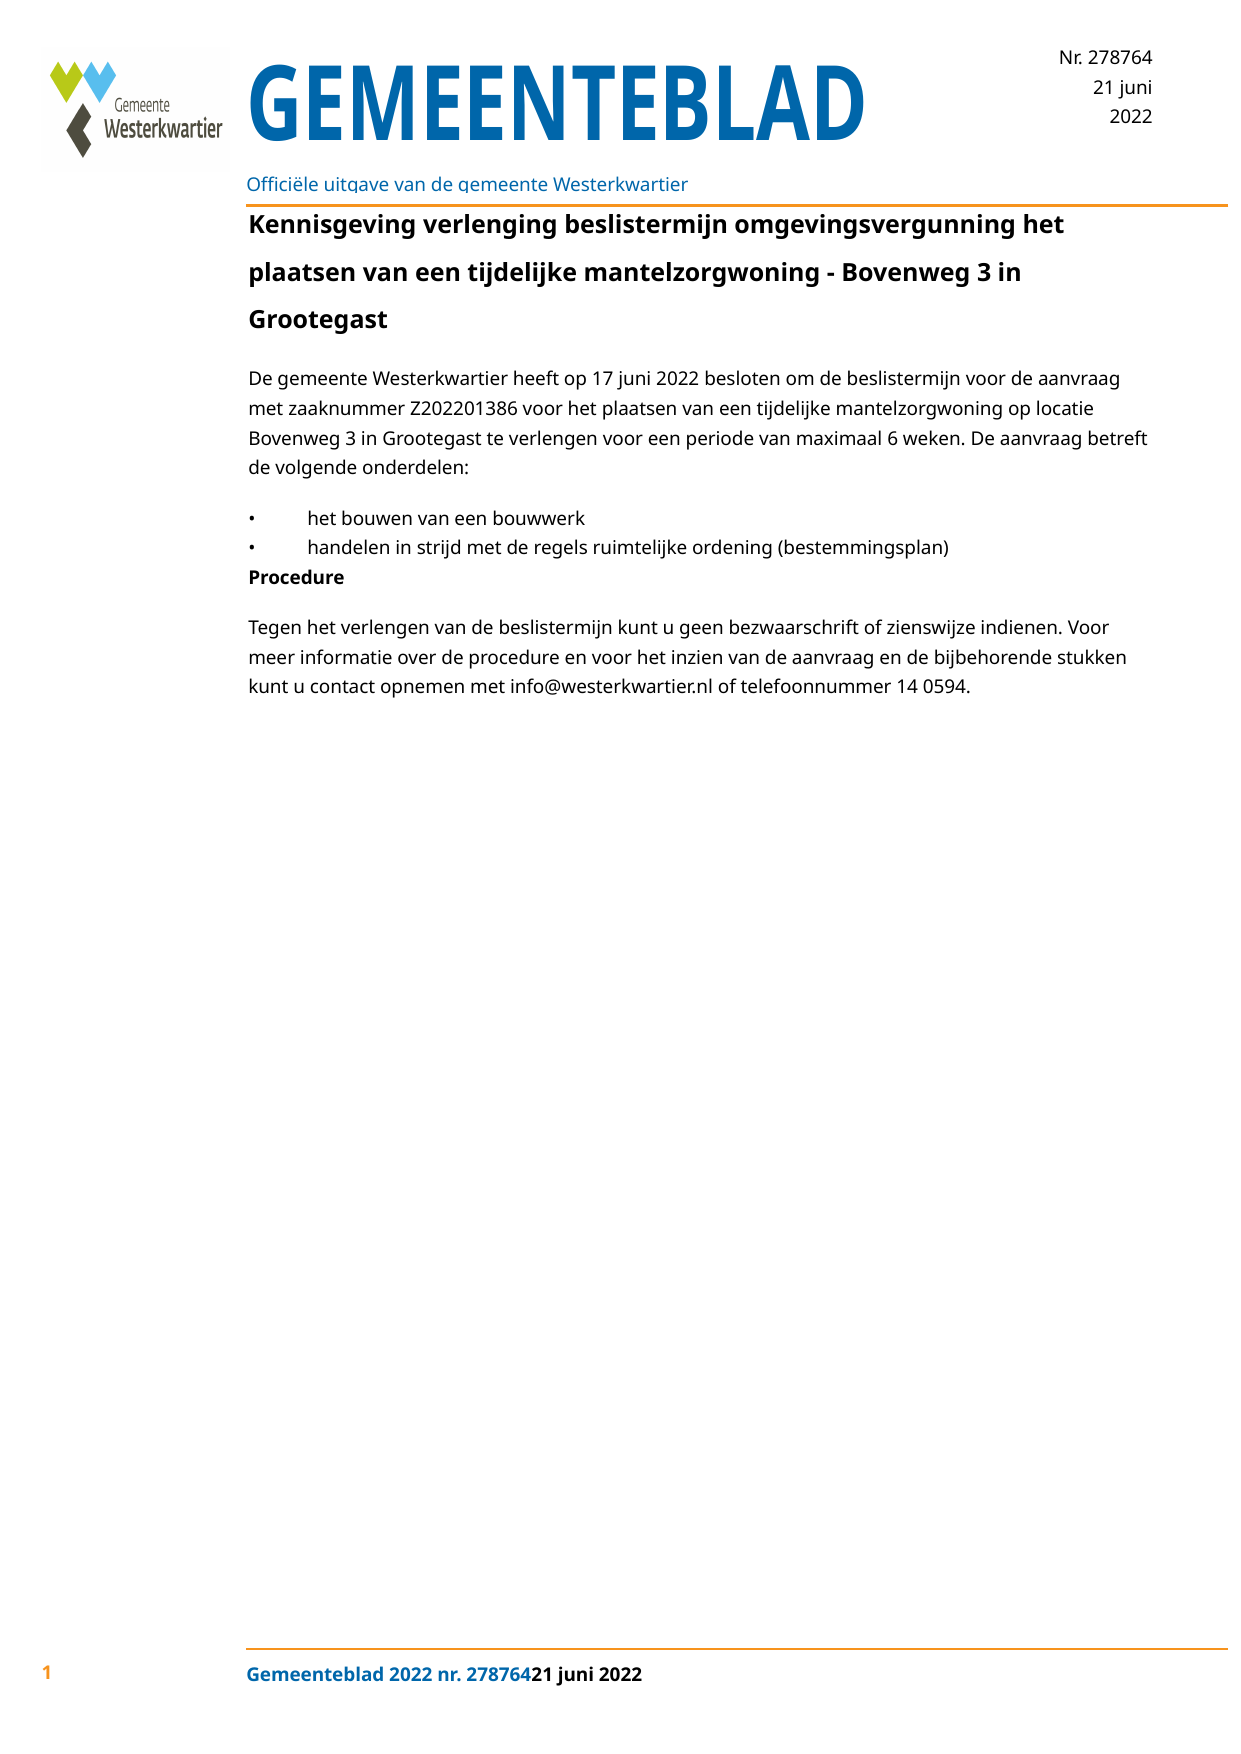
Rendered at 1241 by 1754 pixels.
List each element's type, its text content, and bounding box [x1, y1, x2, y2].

picture [41, 47, 231, 172]
text Procedure [248, 564, 1152, 589]
list handelen in strijd met de regels ruimtelijke ordening (bestemmingsplan) [248, 534, 1152, 560]
text Tegen het verlengen van de beslistermijn kunt u geen bezwaarschrift of zienswijze indienen. Voor meer informatie over de procedure en voor het inzien van de aanvraag en de bijbehorende stukken kunt u contact opnemen met info@westerkwartier.nl of telefoonnummer 14 0594. [248, 614, 1152, 699]
text Kennisgeving verlenging beslistermijn omgevingsvergunning het plaatsen van een tijdelijke mantelzorgwoning - Bovenweg 3 in Grootegast [248, 207, 1152, 336]
text De gemeente Westerkwartier heeft op 17 juni 2022 besloten om de beslistermijn voor de aanvraag met zaaknummer Z202201386 voor het plaatsen van een tijdelijke mantelzorgwoning op locatie Bovenweg 3 in Grootegast te verlengen voor een periode van maximaal 6 weken. De aanvraag betreft de volgende onderdelen: [248, 366, 1152, 480]
list het bouwen van een bouwwerk [248, 505, 1152, 530]
